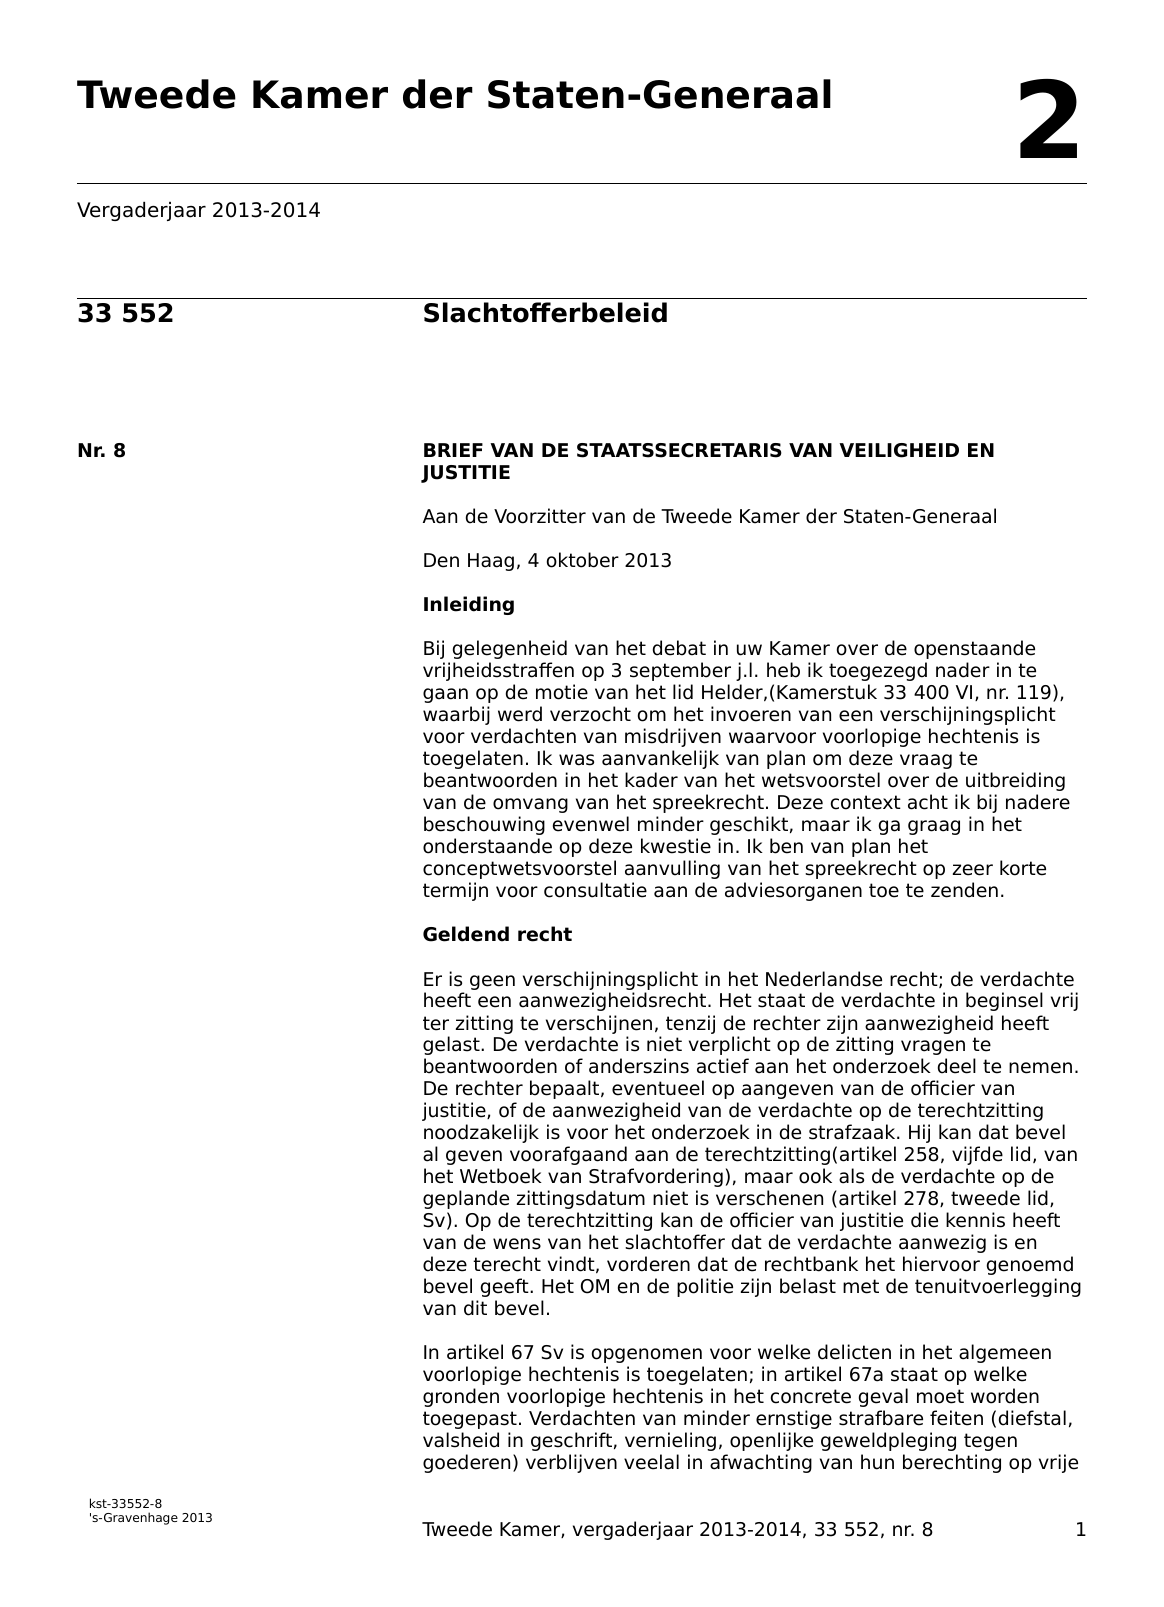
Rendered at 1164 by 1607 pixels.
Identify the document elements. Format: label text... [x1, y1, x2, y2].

table_cell Vergaderjaar 2013-2014 [77, 184, 1087, 298]
subtitle 33 552 Slachtofferbeleid [77, 299, 1087, 329]
subtitle Nr. 8 BRIEF VAN DE STAATSSECRETARIS VAN VEILIGHEID EN JUSTITIE [77, 440, 1087, 484]
text Bij gelegenheid van het debat in uw Kamer over de openstaande vrijheidsstraffen op 3 september j.l. heb ik toegezegd nader in te gaan op de motie van het lid Helder,(Kamerstuk 33 400 VI, nr. 119), waarbij werd verzocht om het invoeren van een verschijningsplicht voor verdachten van misdrijven waarvoor voorlopige hechtenis is toegelaten. Ik was aanvankelijk van plan om deze vraag te beantwoorden in het kader van het wetsvoorstel over de uitbreiding van de omvang van het spreekrecht. Deze context acht ik bij nadere beschouwing evenwel minder geschikt, maar ik ga graag in het onderstaande op deze kwestie in. Ik ben van plan het conceptwetsvoorstel aanvulling van het spreekrecht op zeer korte termijn voor consultatie aan de adviesorganen toe te zenden. [422, 638, 1087, 902]
text 's-Gravenhage 2013 [88, 1511, 323, 1525]
table_header 2 [886, 59, 1087, 183]
table_header Tweede Kamer der Staten-Generaal [77, 59, 886, 183]
text In artikel 67 Sv is opgenomen voor welke delicten in het algemeen voorlopige hechtenis is toegelaten; in artikel 67a staat op welke gronden voorlopige hechtenis in het concrete geval moet worden toegepast. Verdachten van minder ernstige strafbare feiten (diefstal, valsheid in geschrift, vernieling, openlijke geweldpleging tegen goederen) verblijven veelal in afwachting van hun berechting op vrije [422, 1342, 1087, 1474]
subtitle Geldend recht [422, 924, 1087, 946]
text kst-33552-8 [88, 1497, 323, 1511]
text Er is geen verschijningsplicht in het Nederlandse recht; de verdachte heeft een aanwezigheidsrecht. Het staat de verdachte in beginsel vrij ter zitting te verschijnen, tenzij de rechter zijn aanwezigheid heeft gelast. De verdachte is niet verplicht op de zitting vragen te beantwoorden of anderszins actief aan het onderzoek deel te nemen. De rechter bepaalt, eventueel op aangeven van de officier van justitie, of de aanwezigheid van de verdachte op de terechtzitting noodzakelijk is voor het onderzoek in de strafzaak. Hij kan dat bevel al geven voorafgaand aan de terechtzitting(artikel 258, vijfde lid, van het Wetboek van Strafvordering), maar ook als de verdachte op de geplande zittingsdatum niet is verschenen (artikel 278, tweede lid, Sv). Op de terechtzitting kan de officier van justitie die kennis heeft van de wens van het slachtoffer dat de verdachte aanwezig is en deze terecht vindt, vorderen dat de rechtbank het hiervoor genoemd bevel geeft. Het OM en de politie zijn belast met de tenuitvoerlegging van dit bevel. [422, 968, 1087, 1320]
subtitle Inleiding [422, 594, 1087, 616]
text Aan de Voorzitter van de Tweede Kamer der Staten-Generaal [422, 506, 1087, 528]
text Den Haag, 4 oktober 2013 [422, 550, 1087, 572]
